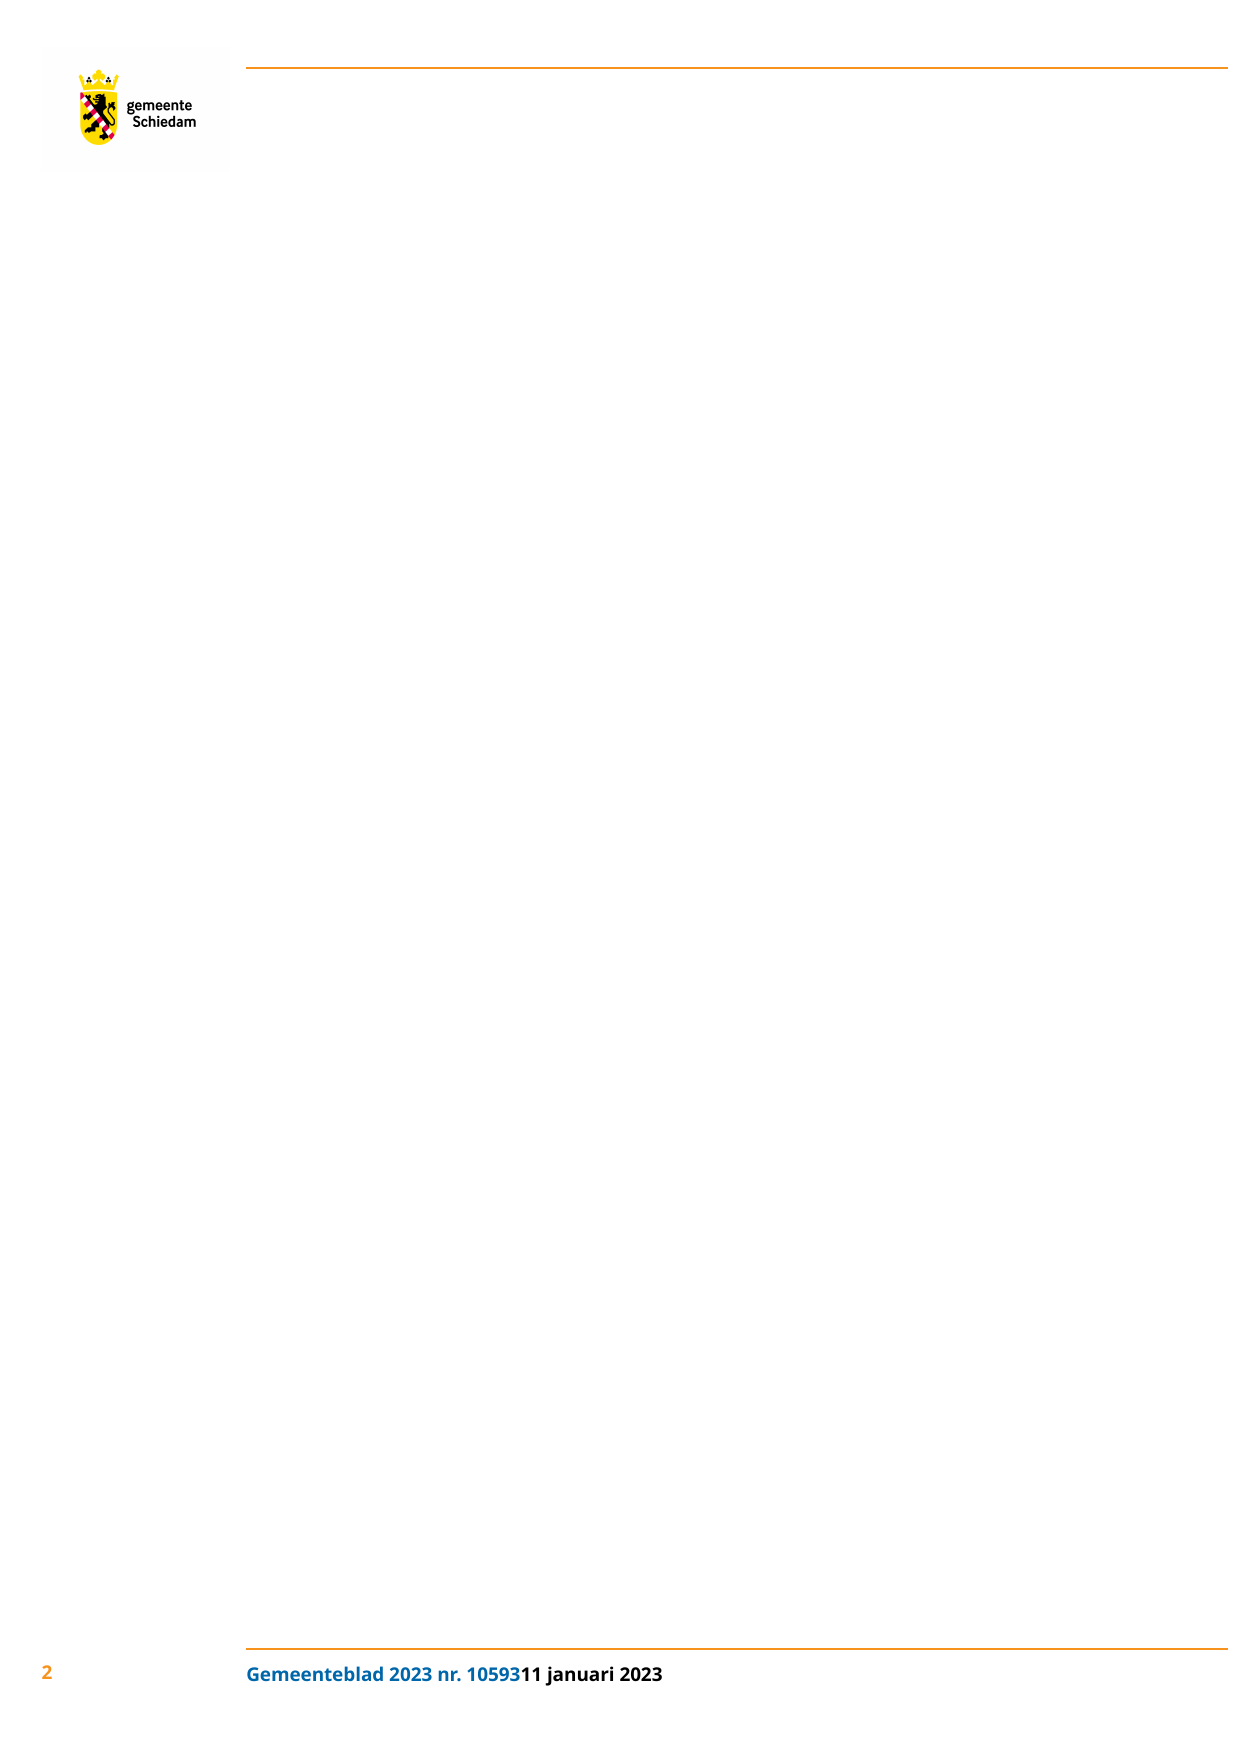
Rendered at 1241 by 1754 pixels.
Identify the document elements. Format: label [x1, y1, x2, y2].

picture [41, 47, 231, 172]
